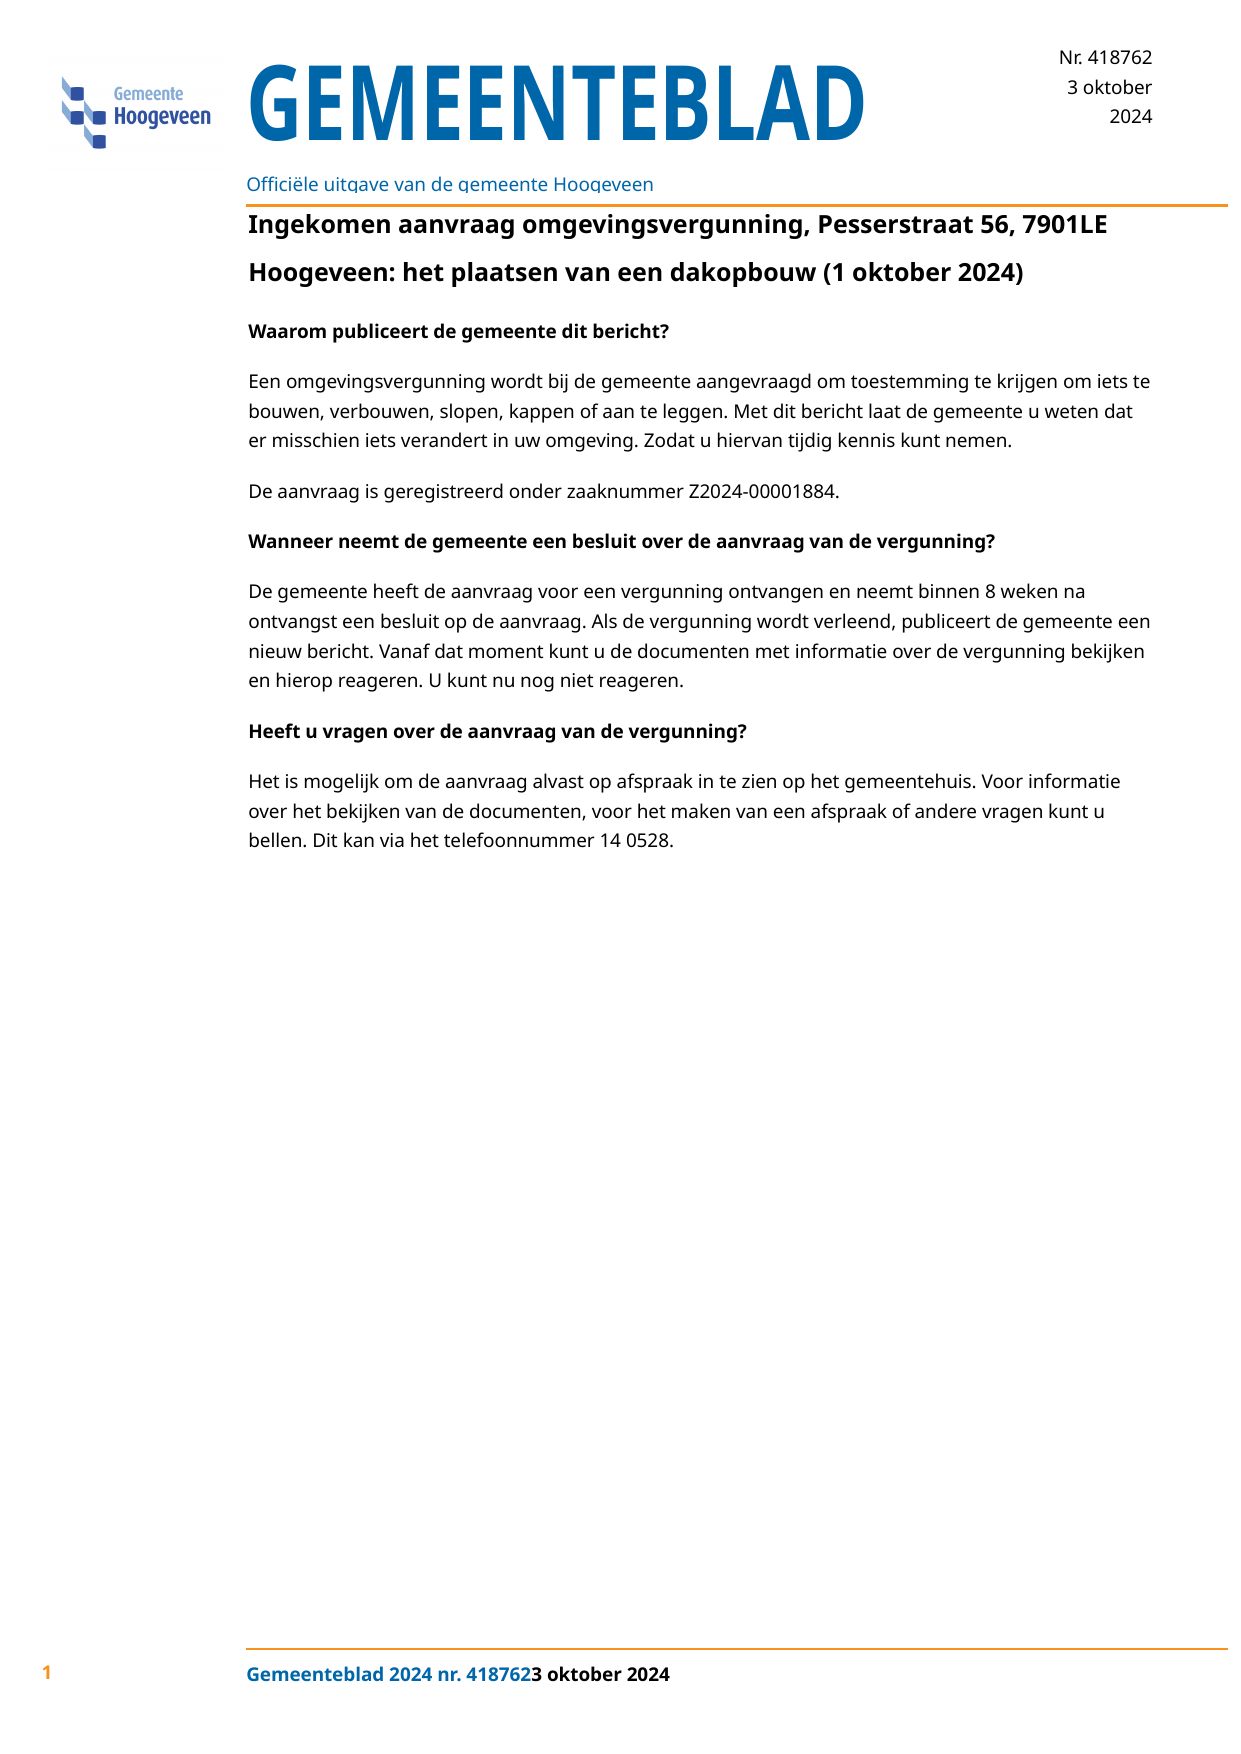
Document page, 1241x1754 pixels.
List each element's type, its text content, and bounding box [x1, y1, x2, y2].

text Het is mogelijk om de aanvraag alvast op afspraak in te zien op het gemeentehuis. Voor informatie over het bekijken van de documenten, voor het maken van een afspraak of andere vragen kunt u bellen. Dit kan via het telefoonnummer 14 0528. [248, 768, 1152, 853]
picture [41, 47, 231, 172]
text Waarom publiceert de gemeente dit bericht? [248, 318, 1152, 344]
text Wanneer neemt de gemeente een besluit over de aanvraag van de vergunning? [248, 528, 1152, 554]
text Heeft u vragen over de aanvraag van de vergunning? [248, 718, 1152, 744]
text Een omgevingsvergunning wordt bij de gemeente aangevraagd om toestemming te krijgen om iets te bouwen, verbouwen, slopen, kappen of aan te leggen. Met dit bericht laat de gemeente u weten dat er misschien iets verandert in uw omgeving. Zodat u hiervan tijdig kennis kunt nemen. [248, 368, 1152, 453]
text De aanvraag is geregistreerd onder zaaknummer Z2024-00001884. [248, 478, 1152, 504]
text Ingekomen aanvraag omgevingsvergunning, Pesserstraat 56, 7901LE Hoogeveen: het plaatsen van een dakopbouw (1 oktober 2024) [248, 207, 1152, 288]
text De gemeente heeft de aanvraag voor een vergunning ontvangen en neemt binnen 8 weken na ontvangst een besluit op de aanvraag. Als de vergunning wordt verleend, publiceert de gemeente een nieuw bericht. Vanaf dat moment kunt u de documenten met informatie over de vergunning bekijken en hierop reageren. U kunt nu nog niet reageren. [248, 579, 1152, 693]
